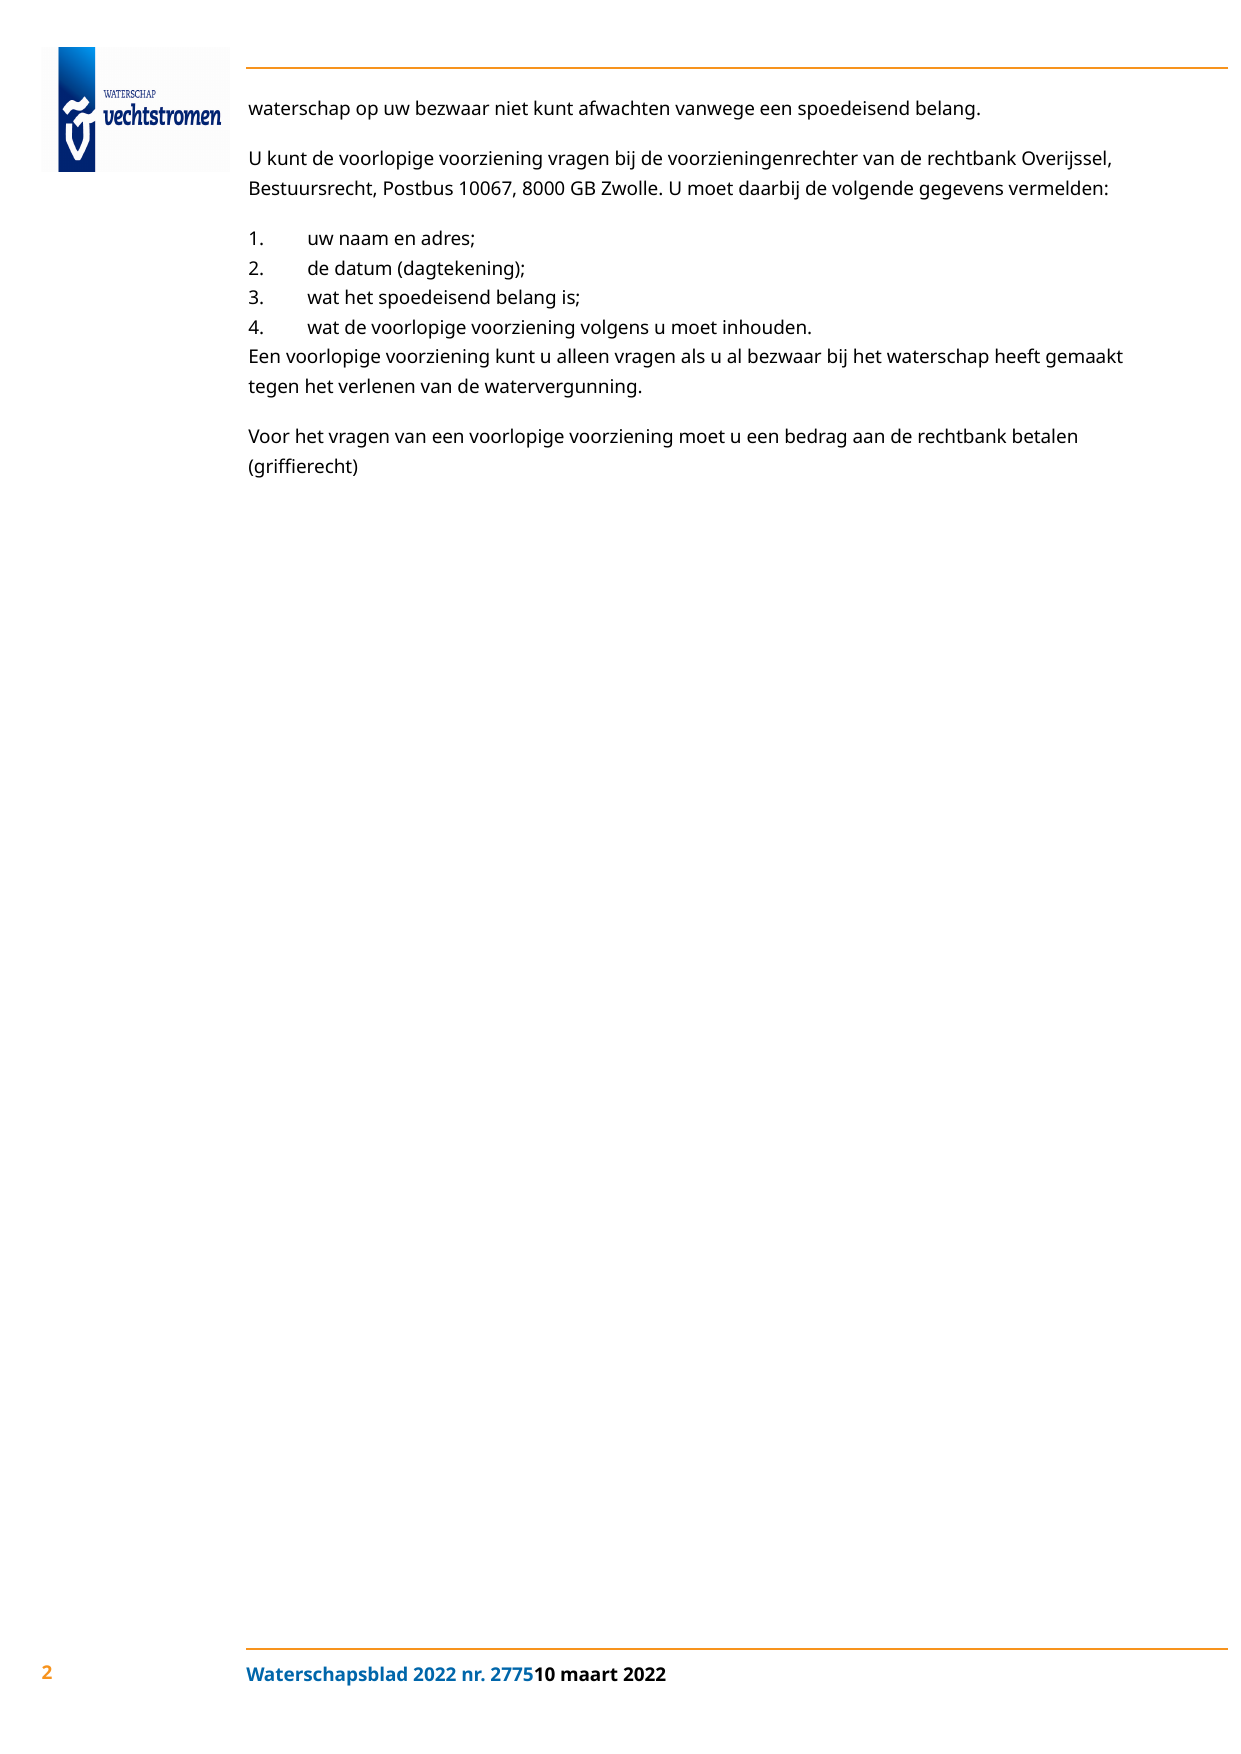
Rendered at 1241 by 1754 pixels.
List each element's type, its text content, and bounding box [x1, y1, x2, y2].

text waterschap op uw bezwaar niet kunt afwachten vanwege een spoedeisend belang. [248, 95, 1152, 121]
picture [41, 47, 231, 172]
text Een voorlopige voorziening kunt u alleen vragen als u al bezwaar bij het waterschap heeft gemaakt tegen het verlenen van de watervergunning. [248, 343, 1152, 399]
text Voor het vragen van een voorlopige voorziening moet u een bedrag aan de rechtbank betalen (griffierecht) [248, 423, 1152, 479]
list wat de voorlopige voorziening volgens u moet inhouden. [248, 314, 1152, 340]
list wat het spoedeisend belang is; [248, 284, 1152, 310]
text U kunt de voorlopige voorziening vragen bij de voorzieningenrechter van de rechtbank Overijssel, Bestuursrecht, Postbus 10067, 8000 GB Zwolle. U moet daarbij de volgende gegevens vermelden: [248, 145, 1152, 201]
list de datum (dagtekening); [248, 255, 1152, 281]
list uw naam en adres; [248, 225, 1152, 251]
